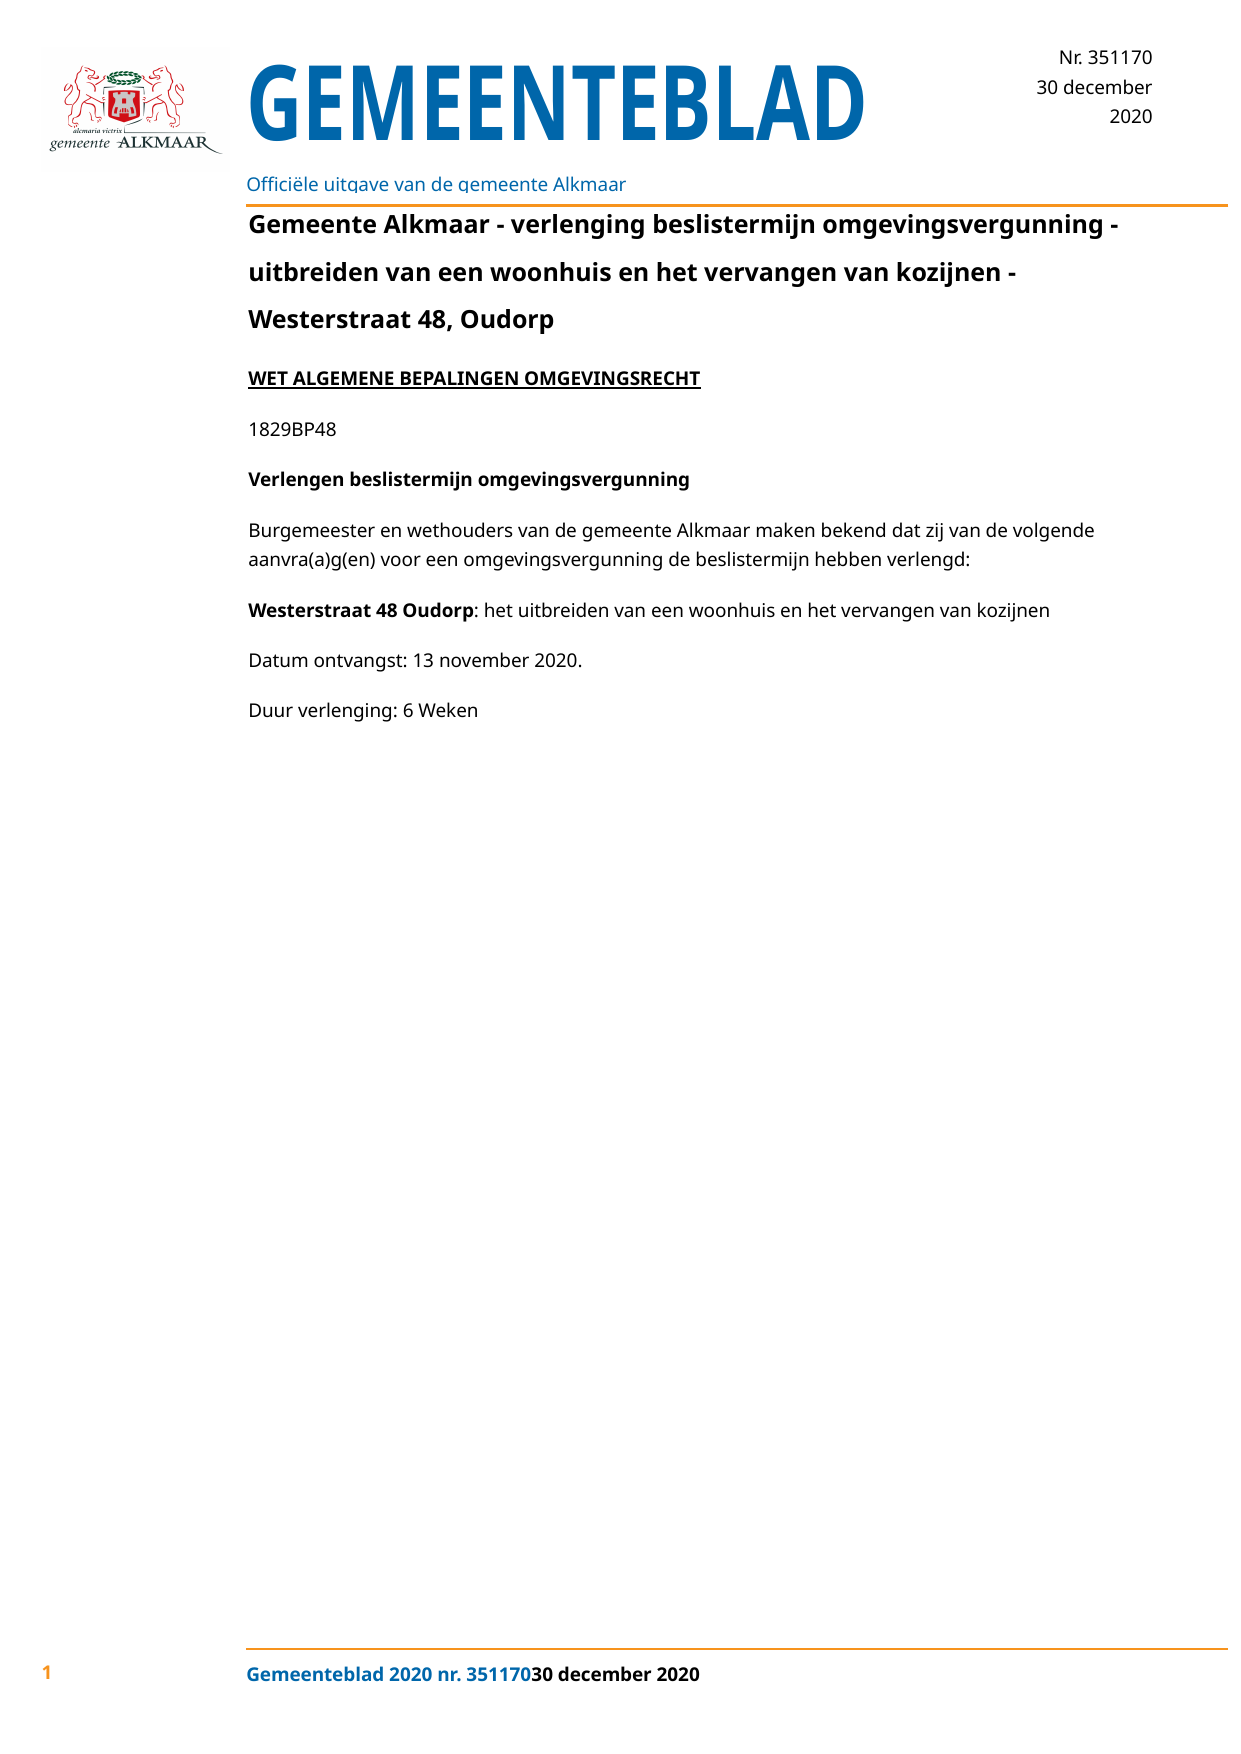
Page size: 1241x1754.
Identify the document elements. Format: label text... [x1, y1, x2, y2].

text Verlengen beslistermijn omgevingsvergunning [248, 466, 1152, 492]
text Duur verlenging: 6 Weken [248, 698, 1152, 723]
text WET ALGEMENE BEPALINGEN OMGEVINGSRECHT [248, 366, 1152, 391]
text 1829BP48 [248, 416, 1152, 442]
picture [41, 47, 231, 172]
text Burgemeester en wethouders van de gemeente Alkmaar maken bekend dat zij van de volgende aanvra(a)g(en) voor een omgevingsvergunning de beslistermijn hebben verlengd: [248, 517, 1152, 572]
text Westerstraat 48 Oudorp: het uitbreiden van een woonhuis en het vervangen van kozijnen [248, 597, 1152, 622]
text Gemeente Alkmaar - verlenging beslistermijn omgevingsvergunning - uitbreiden van een woonhuis en het vervangen van kozijnen - Westerstraat 48, Oudorp [248, 207, 1152, 336]
text Datum ontvangst: 13 november 2020. [248, 647, 1152, 673]
